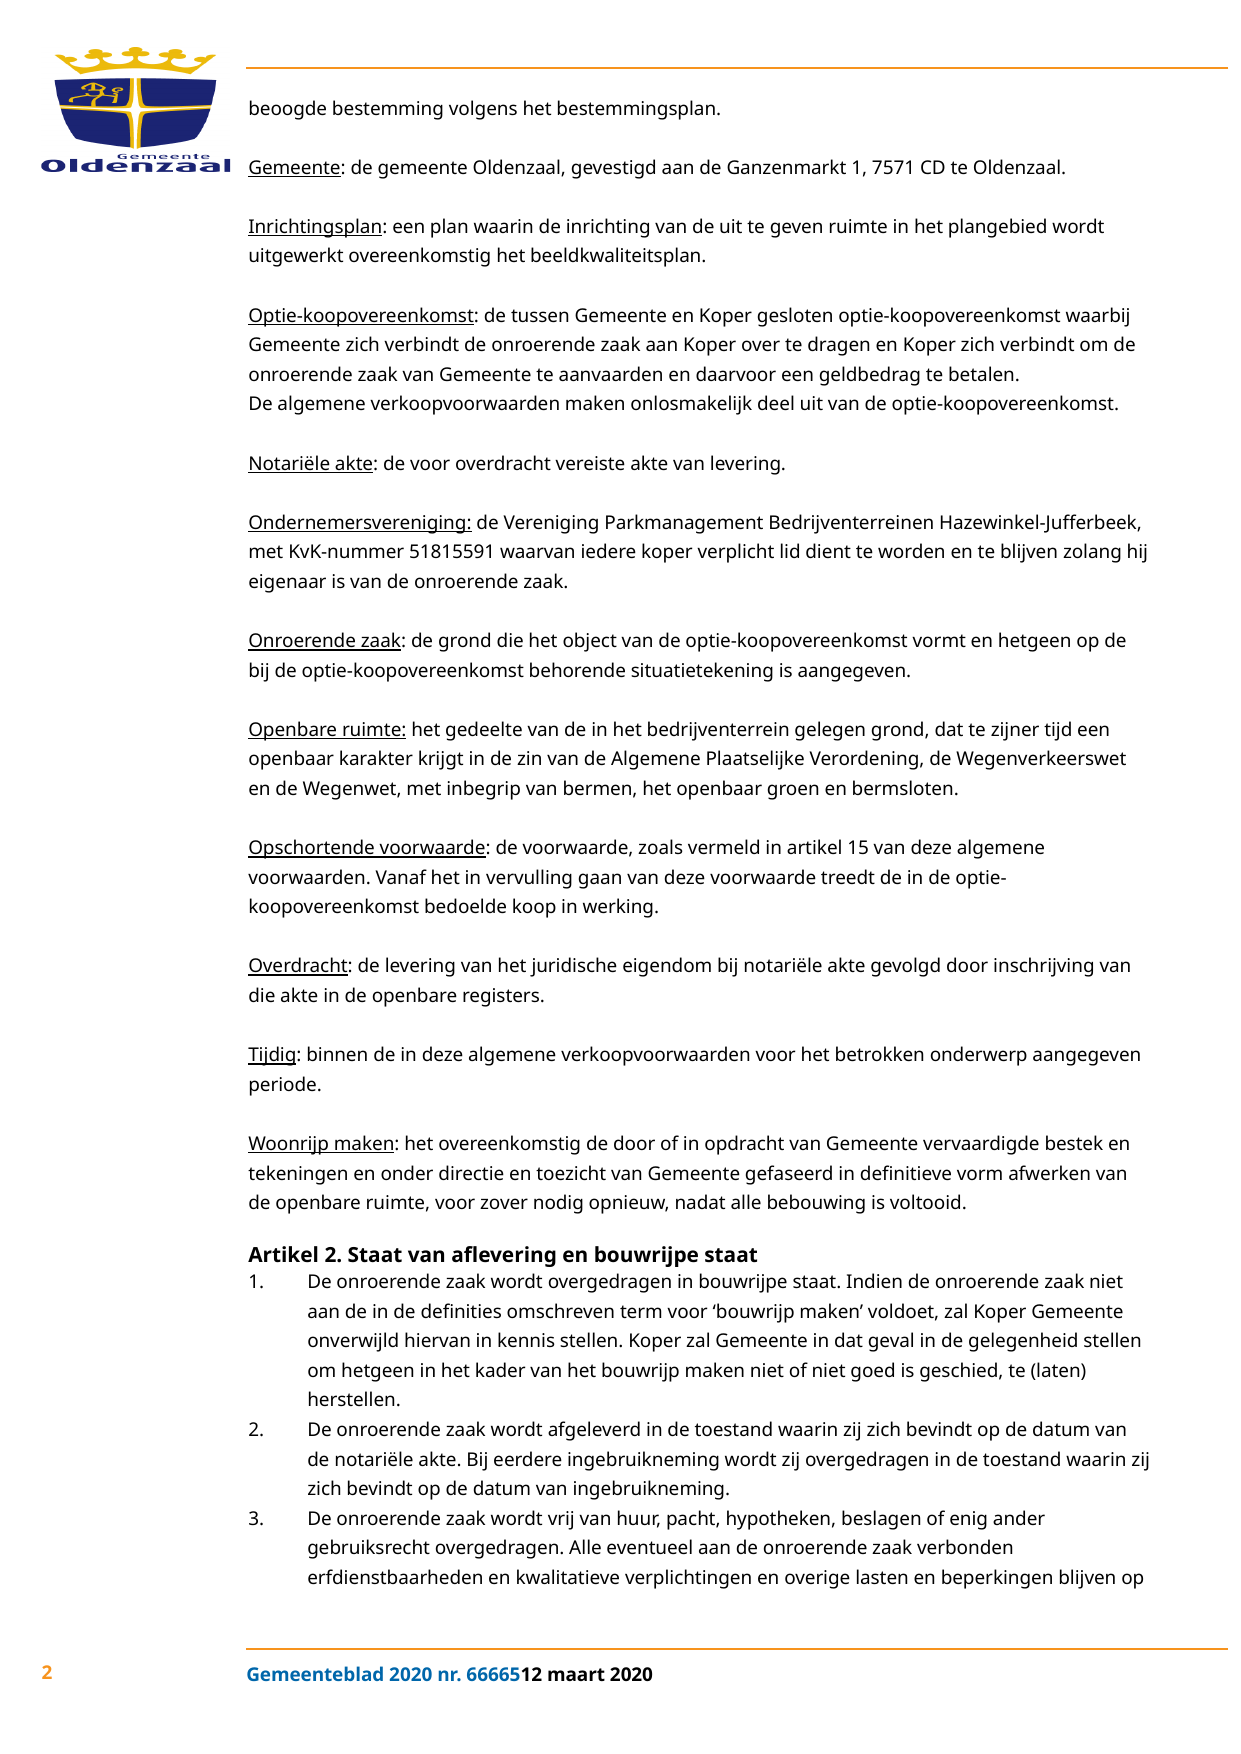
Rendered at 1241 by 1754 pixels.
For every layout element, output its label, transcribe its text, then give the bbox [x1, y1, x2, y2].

text Woonrijp maken: het overeenkomstig de door of in opdracht van Gemeente vervaardigde bestek en tekeningen en onder directie en toezicht van Gemeente gefaseerd in definitieve vorm afwerken van de openbare ruimte, voor zover nodig opnieuw, nadat alle bebouwing is voltooid. [248, 1130, 1152, 1215]
text Optie-koopovereenkomst: de tussen Gemeente en Koper gesloten optie-koopovereenkomst waarbij Gemeente zich verbindt de onroerende zaak aan Koper over te dragen en Koper zich verbindt om de onroerende zaak van Gemeente te aanvaarden en daarvoor een geldbedrag te betalen. [248, 302, 1152, 387]
text Gemeente: de gemeente Oldenzaal, gevestigd aan de Ganzenmarkt 1, 7571 CD te Oldenzaal. [248, 154, 1152, 180]
text De algemene verkoopvoorwaarden maken onlosmakelijk deel uit van de optie-koopovereenkomst. [248, 391, 1152, 416]
text Tijdig: binnen de in deze algemene verkoopvoorwaarden voor het betrokken onderwerp aangegeven periode. [248, 1041, 1152, 1097]
text Ondernemersvereniging: de Vereniging Parkmanagement Bedrijventerreinen Hazewinkel-Jufferbeek, met KvK-nummer 51815591 waarvan iedere koper verplicht lid dient te worden en te blijven zolang hij eigenaar is van de onroerende zaak. [248, 509, 1152, 594]
text beoogde bestemming volgens het bestemmingsplan. [248, 95, 1152, 121]
list De onroerende zaak wordt afgeleverd in de toestand waarin zij zich bevindt op de datum van de notariële akte. Bij eerdere ingebruikneming wordt zij overgedragen in de toestand waarin zij zich bevindt op de datum van ingebruikneming. [248, 1416, 1152, 1501]
text Artikel 2. Staat van aflevering en bouwrijpe staat [248, 1240, 1152, 1268]
picture [41, 47, 231, 172]
text Inrichtingsplan: een plan waarin de inrichting van de uit te geven ruimte in het plangebied wordt uitgewerkt overeenkomstig het beeldkwaliteitsplan. [248, 213, 1152, 268]
list De onroerende zaak wordt vrij van huur, pacht, hypotheken, beslagen of enig ander gebruiksrecht overgedragen. Alle eventueel aan de onroerende zaak verbonden erfdienstbaarheden en kwalitatieve verplichtingen en overige lasten en beperkingen blijven op [248, 1505, 1152, 1590]
text Notariële akte: de voor overdracht vereiste akte van levering. [248, 450, 1152, 476]
text Overdracht: de levering van het juridische eigendom bij notariële akte gevolgd door inschrijving van die akte in de openbare registers. [248, 953, 1152, 1008]
list De onroerende zaak wordt overgedragen in bouwrijpe staat. Indien de onroerende zaak niet aan de in de definities omschreven term voor ‘bouwrijp maken’ voldoet, zal Koper Gemeente onverwijld hiervan in kennis stellen. Koper zal Gemeente in dat geval in de gelegenheid stellen om hetgeen in het kader van het bouwrijp maken niet of niet goed is geschied, te (laten) herstellen. [248, 1268, 1152, 1412]
text Openbare ruimte: het gedeelte van de in het bedrijventerrein gelegen grond, dat te zijner tijd een openbaar karakter krijgt in de zin van de Algemene Plaatselijke Verordening, de Wegenverkeerswet en de Wegenwet, met inbegrip van bermen, het openbaar groen en bermsloten. [248, 716, 1152, 801]
text Opschortende voorwaarde: de voorwaarde, zoals vermeld in artikel 15 van deze algemene voorwaarden. Vanaf het in vervulling gaan van deze voorwaarde treedt de in de optie-koopovereenkomst bedoelde koop in werking. [248, 834, 1152, 919]
text Onroerende zaak: de grond die het object van de optie-koopovereenkomst vormt en hetgeen op de bij de optie-koopovereenkomst behorende situatietekening is aangegeven. [248, 627, 1152, 683]
